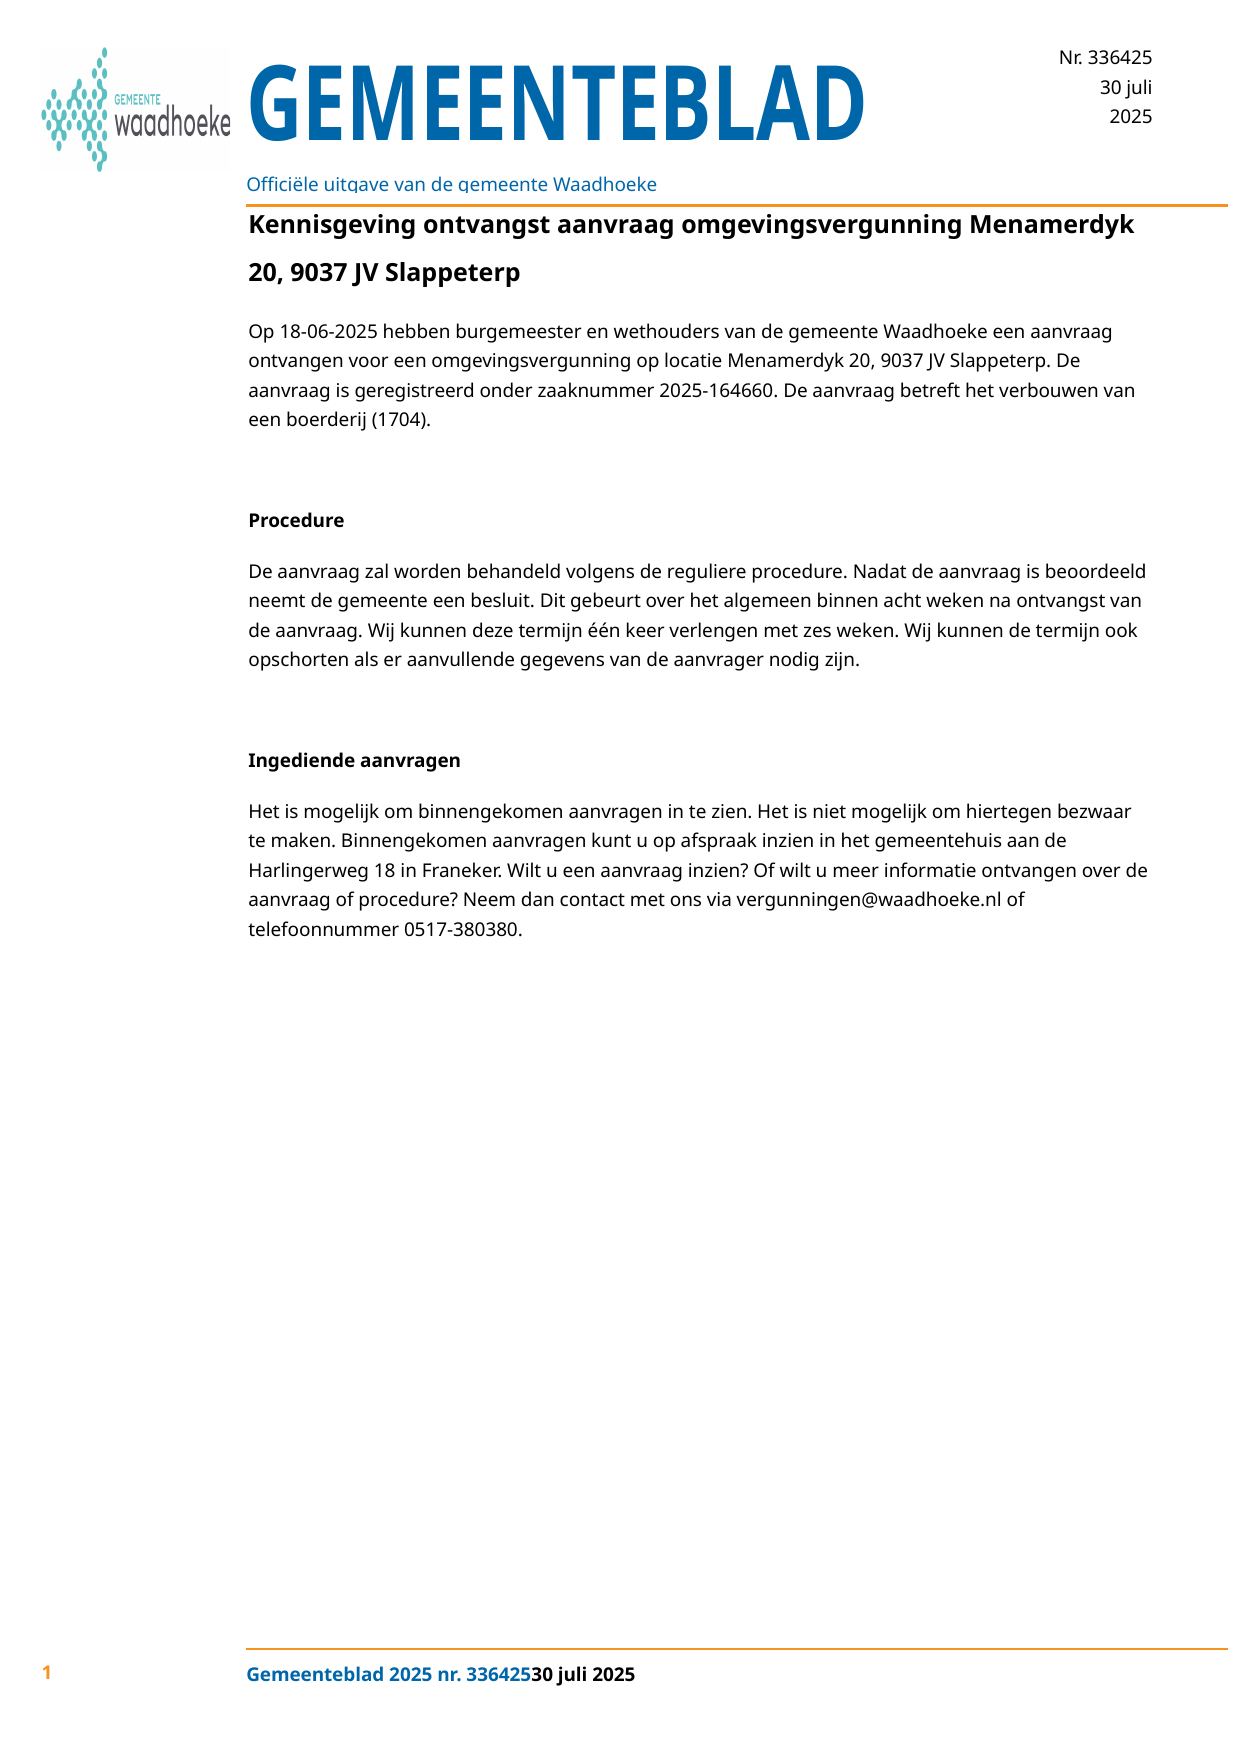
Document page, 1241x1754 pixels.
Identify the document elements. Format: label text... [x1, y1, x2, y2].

text Procedure [248, 507, 1152, 533]
text De aanvraag zal worden behandeld volgens de reguliere procedure. Nadat de aanvraag is beoordeeld neemt de gemeente een besluit. Dit gebeurt over het algemeen binnen acht weken na ontvangst van de aanvraag. Wij kunnen deze termijn één keer verlengen met zes weken. Wij kunnen de termijn ook opschorten als er aanvullende gegevens van de aanvrager nodig zijn. [248, 558, 1152, 672]
text Ingediende aanvragen [248, 747, 1152, 773]
text Op 18-06-2025 hebben burgemeester en wethouders van de gemeente Waadhoeke een aanvraag ontvangen voor een omgevingsvergunning op locatie Menamerdyk 20, 9037 JV Slappeterp. De aanvraag is geregistreerd onder zaaknummer 2025-164660. De aanvraag betreft het verbouwen van een boerderij (1704). [248, 318, 1152, 432]
picture [41, 47, 231, 172]
text Het is mogelijk om binnengekomen aanvragen in te zien. Het is niet mogelijk om hiertegen bezwaar te maken. Binnengekomen aanvragen kunt u op afspraak inzien in het gemeentehuis aan de Harlingerweg 18 in Franeker. Wilt u een aanvraag inzien? Of wilt u meer informatie ontvangen over de aanvraag of procedure? Neem dan contact met ons via vergunningen@waadhoeke.nl of telefoonnummer 0517-380380. [248, 798, 1152, 942]
text Kennisgeving ontvangst aanvraag omgevingsvergunning Menamerdyk 20, 9037 JV Slappeterp [248, 207, 1152, 288]
